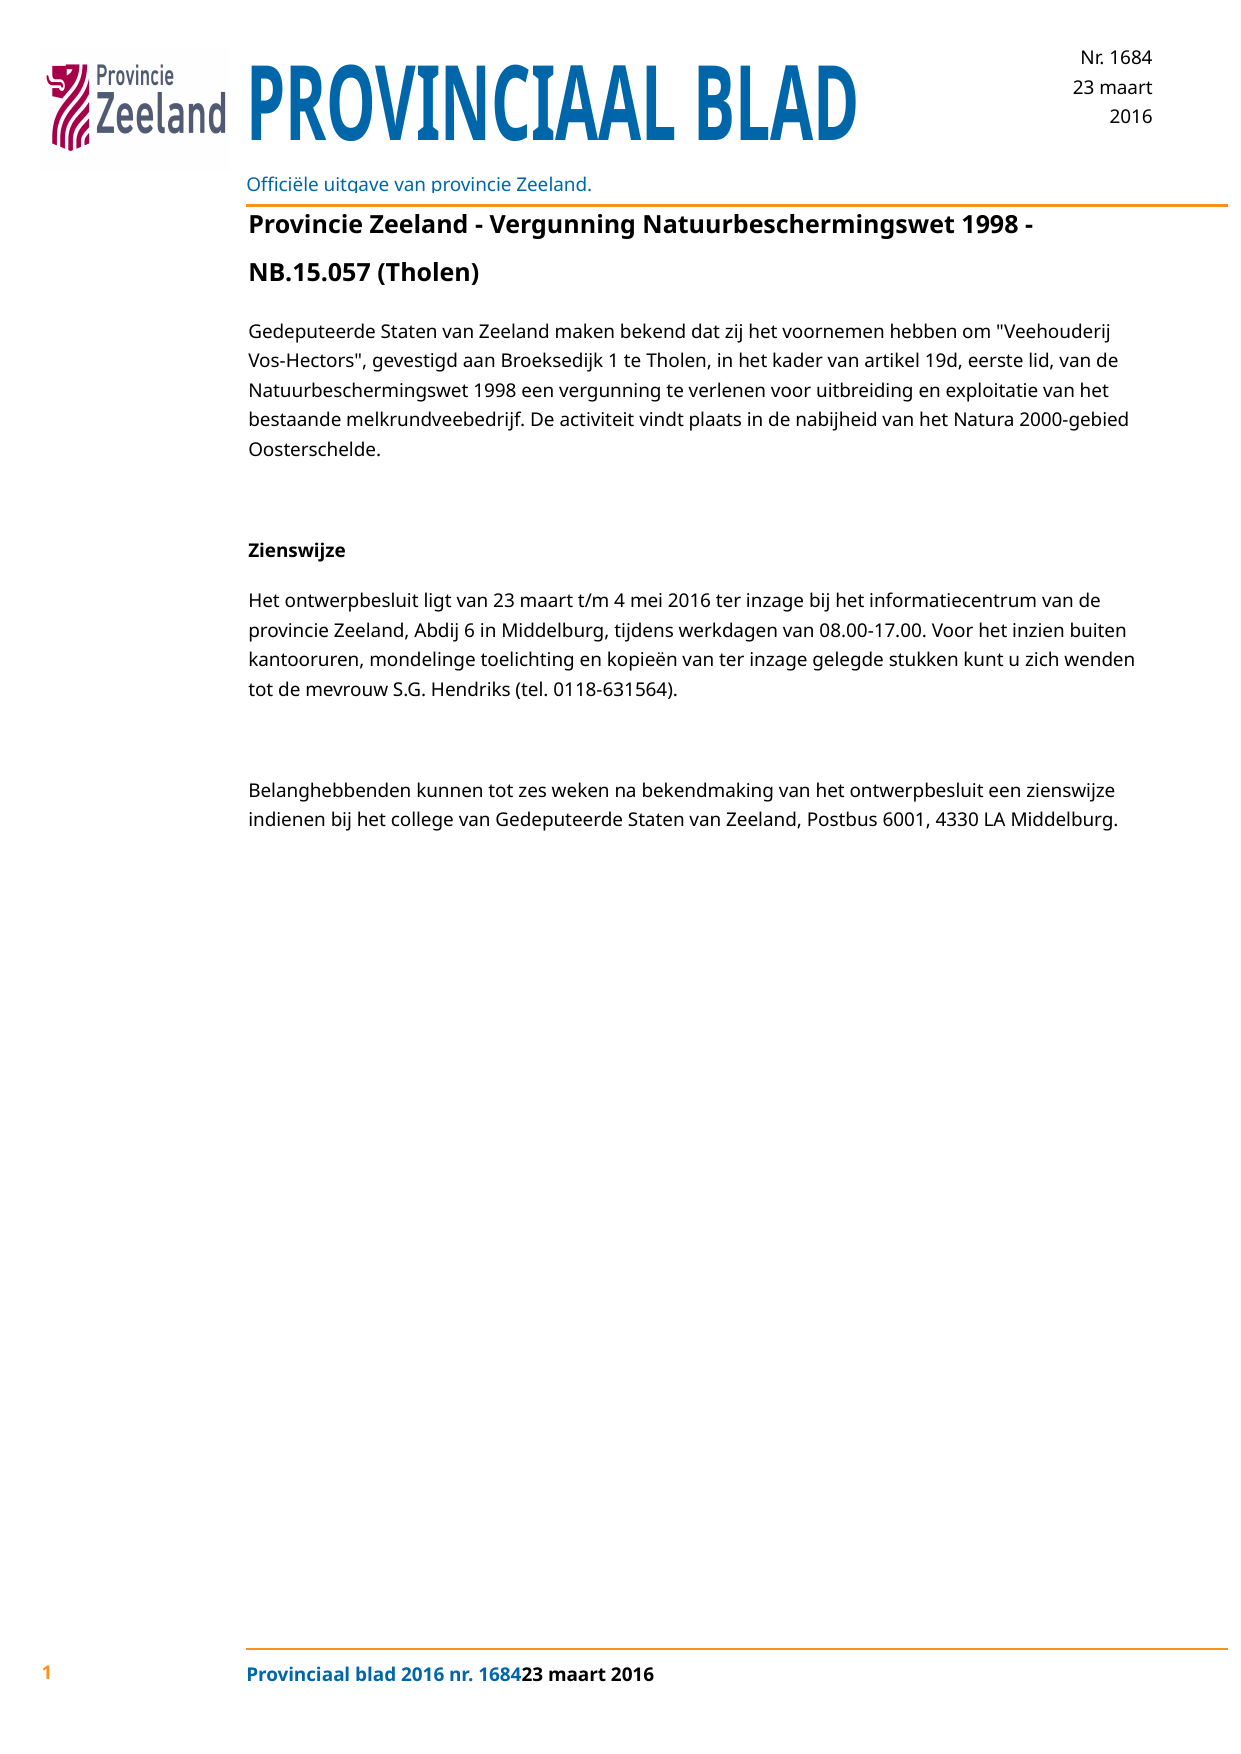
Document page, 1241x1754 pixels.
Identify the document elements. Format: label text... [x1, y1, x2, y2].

picture [41, 47, 231, 172]
text Zienswijze [248, 537, 1152, 563]
text Gedeputeerde Staten van Zeeland maken bekend dat zij het voornemen hebben om "Veehouderij Vos-Hectors", gevestigd aan Broeksedijk 1 te Tholen, in het kader van artikel 19d, eerste lid, van de Natuurbeschermingswet 1998 een vergunning te verlenen voor uitbreiding en exploitatie van het bestaande melkrundveebedrijf. De activiteit vindt plaats in de nabijheid van het Natura 2000-gebied Oosterschelde. [248, 318, 1152, 462]
text Belanghebbenden kunnen tot zes weken na bekendmaking van het ontwerpbesluit een zienswijze indienen bij het college van Gedeputeerde Staten van Zeeland, Postbus 6001, 4330 LA Middelburg. [248, 777, 1152, 832]
text Provincie Zeeland - Vergunning Natuurbeschermingswet 1998 - NB.15.057 (Tholen) [248, 207, 1152, 288]
text Het ontwerpbesluit ligt van 23 maart t/m 4 mei 2016 ter inzage bij het informatiecentrum van de provincie Zeeland, Abdij 6 in Middelburg, tijdens werkdagen van 08.00-17.00. Voor het inzien buiten kantooruren, mondelinge toelichting en kopieën van ter inzage gelegde stukken kunt u zich wenden tot de mevrouw S.G. Hendriks (tel. 0118-631564). [248, 587, 1152, 702]
